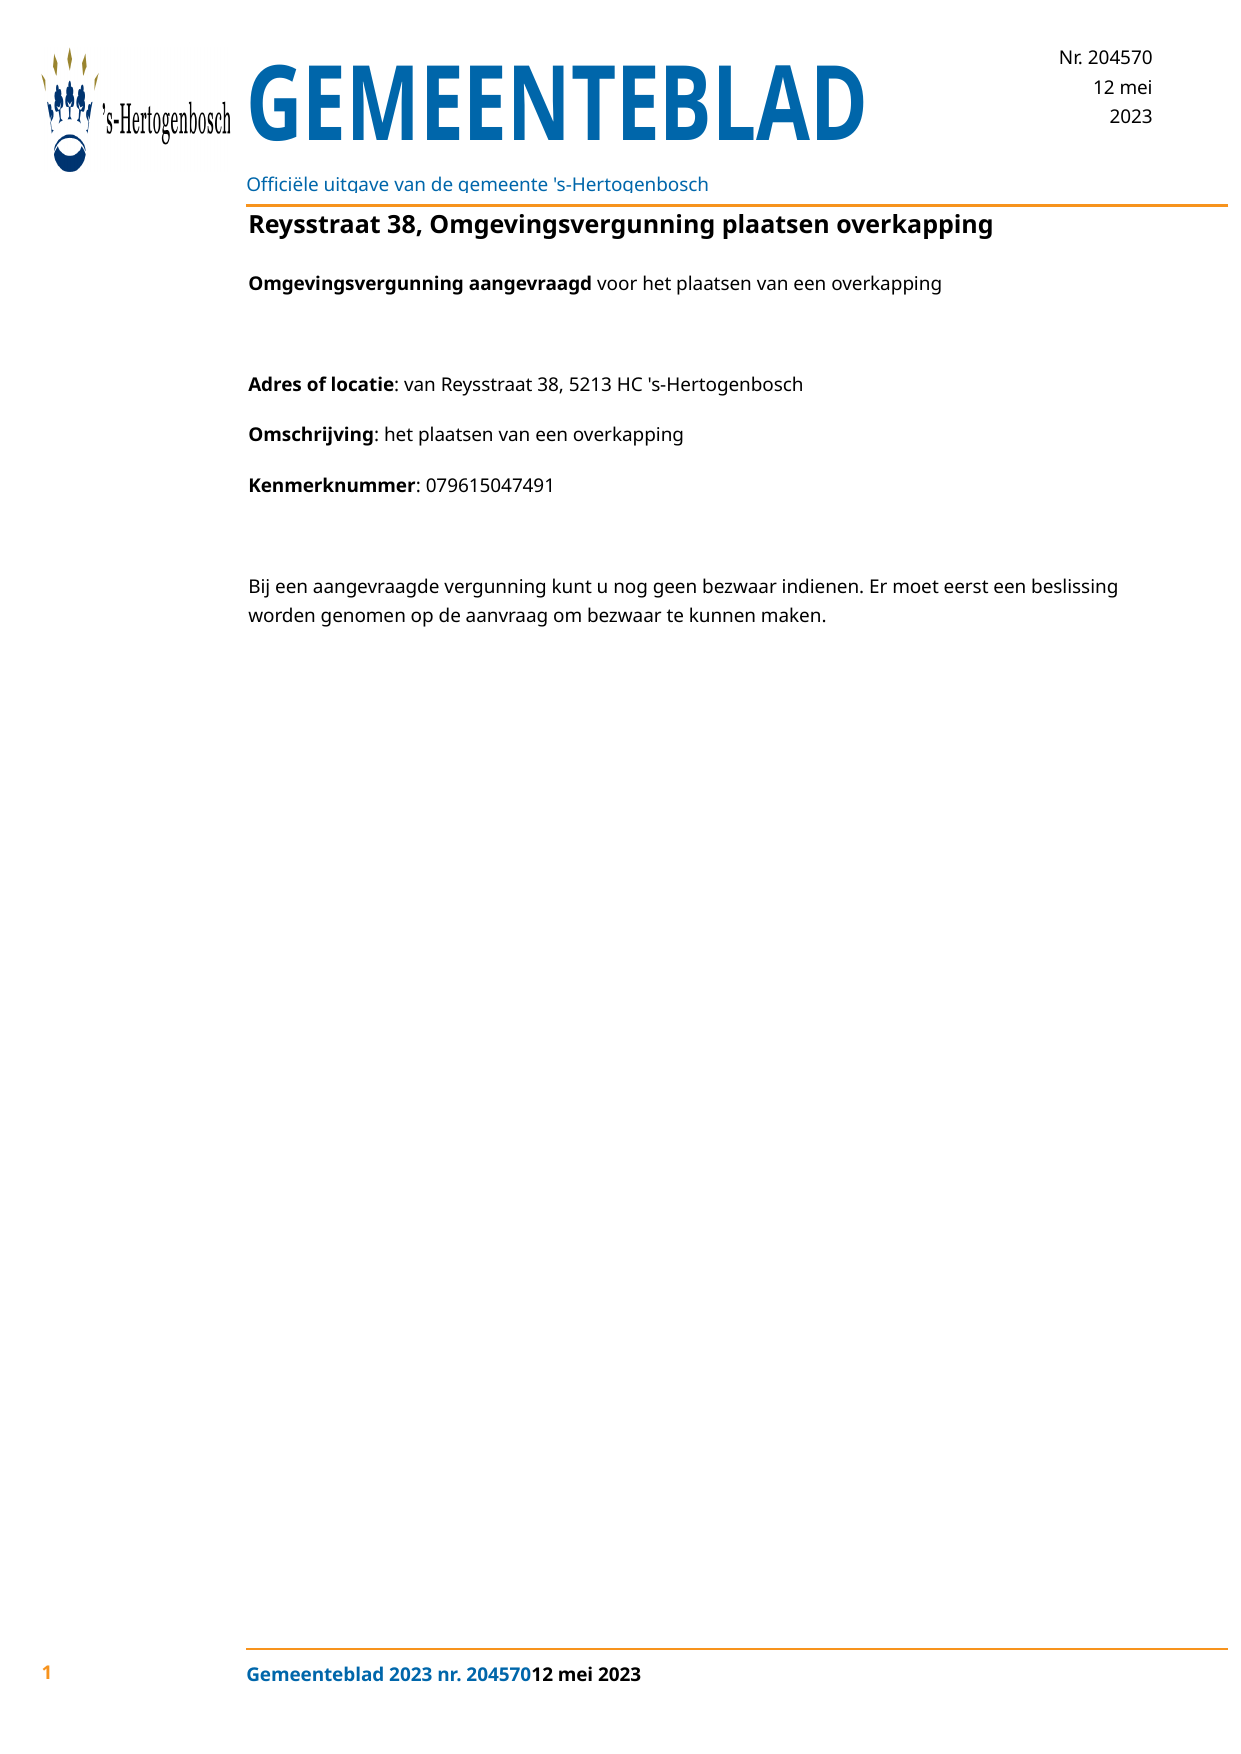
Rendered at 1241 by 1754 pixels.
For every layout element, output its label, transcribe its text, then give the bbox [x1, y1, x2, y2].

text Kenmerknummer: 079615047491 [248, 472, 1152, 498]
text Omgevingsvergunning aangevraagd voor het plaatsen van een overkapping [248, 270, 1152, 296]
picture [41, 47, 231, 172]
text Adres of locatie: van Reysstraat 38, 5213 HC 's-Hertogenbosch [248, 371, 1152, 397]
text Reysstraat 38, Omgevingsvergunning plaatsen overkapping [248, 207, 1152, 241]
text Omschrijving: het plaatsen van een overkapping [248, 422, 1152, 447]
text Bij een aangevraagde vergunning kunt u nog geen bezwaar indienen. Er moet eerst een beslissing worden genomen op de aanvraag om bezwaar te kunnen maken. [248, 573, 1152, 628]
